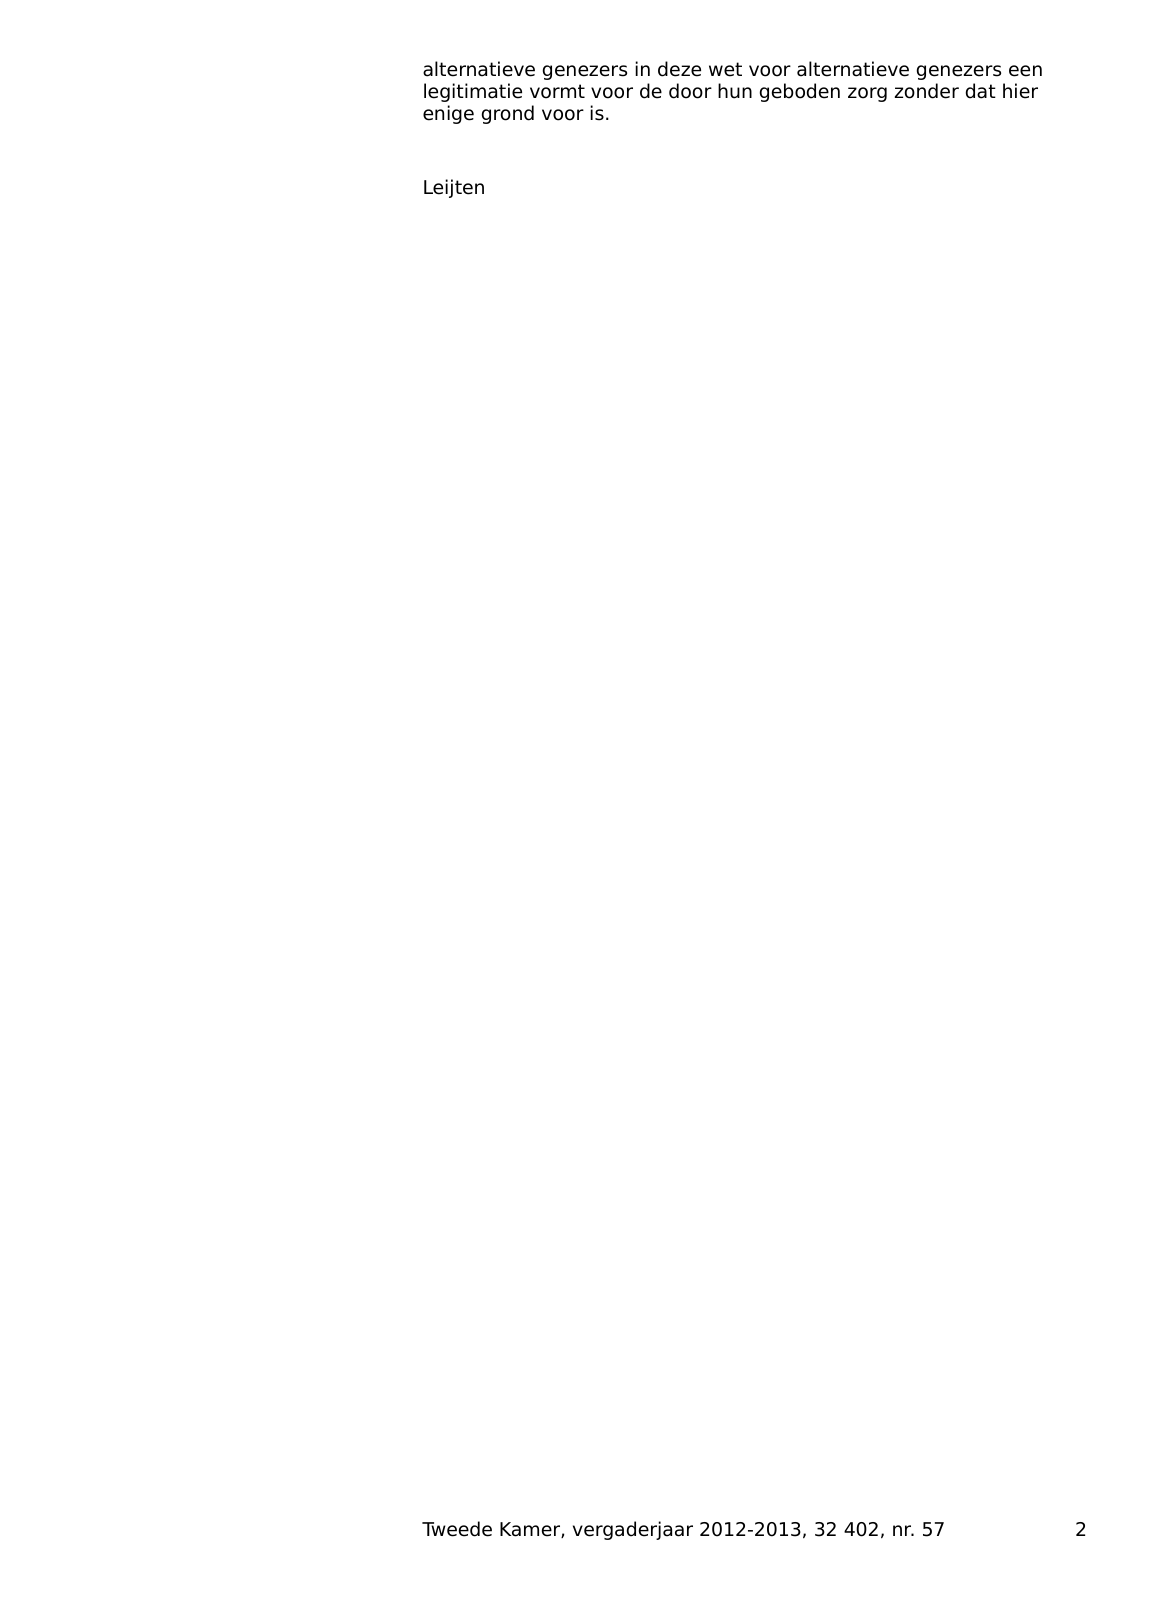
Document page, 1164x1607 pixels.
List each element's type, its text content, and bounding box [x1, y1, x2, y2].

text Leijten [422, 155, 1087, 199]
text alternatieve genezers in deze wet voor alternatieve genezers een legitimatie vormt voor de door hun geboden zorg zonder dat hier enige grond voor is. [422, 59, 1087, 125]
